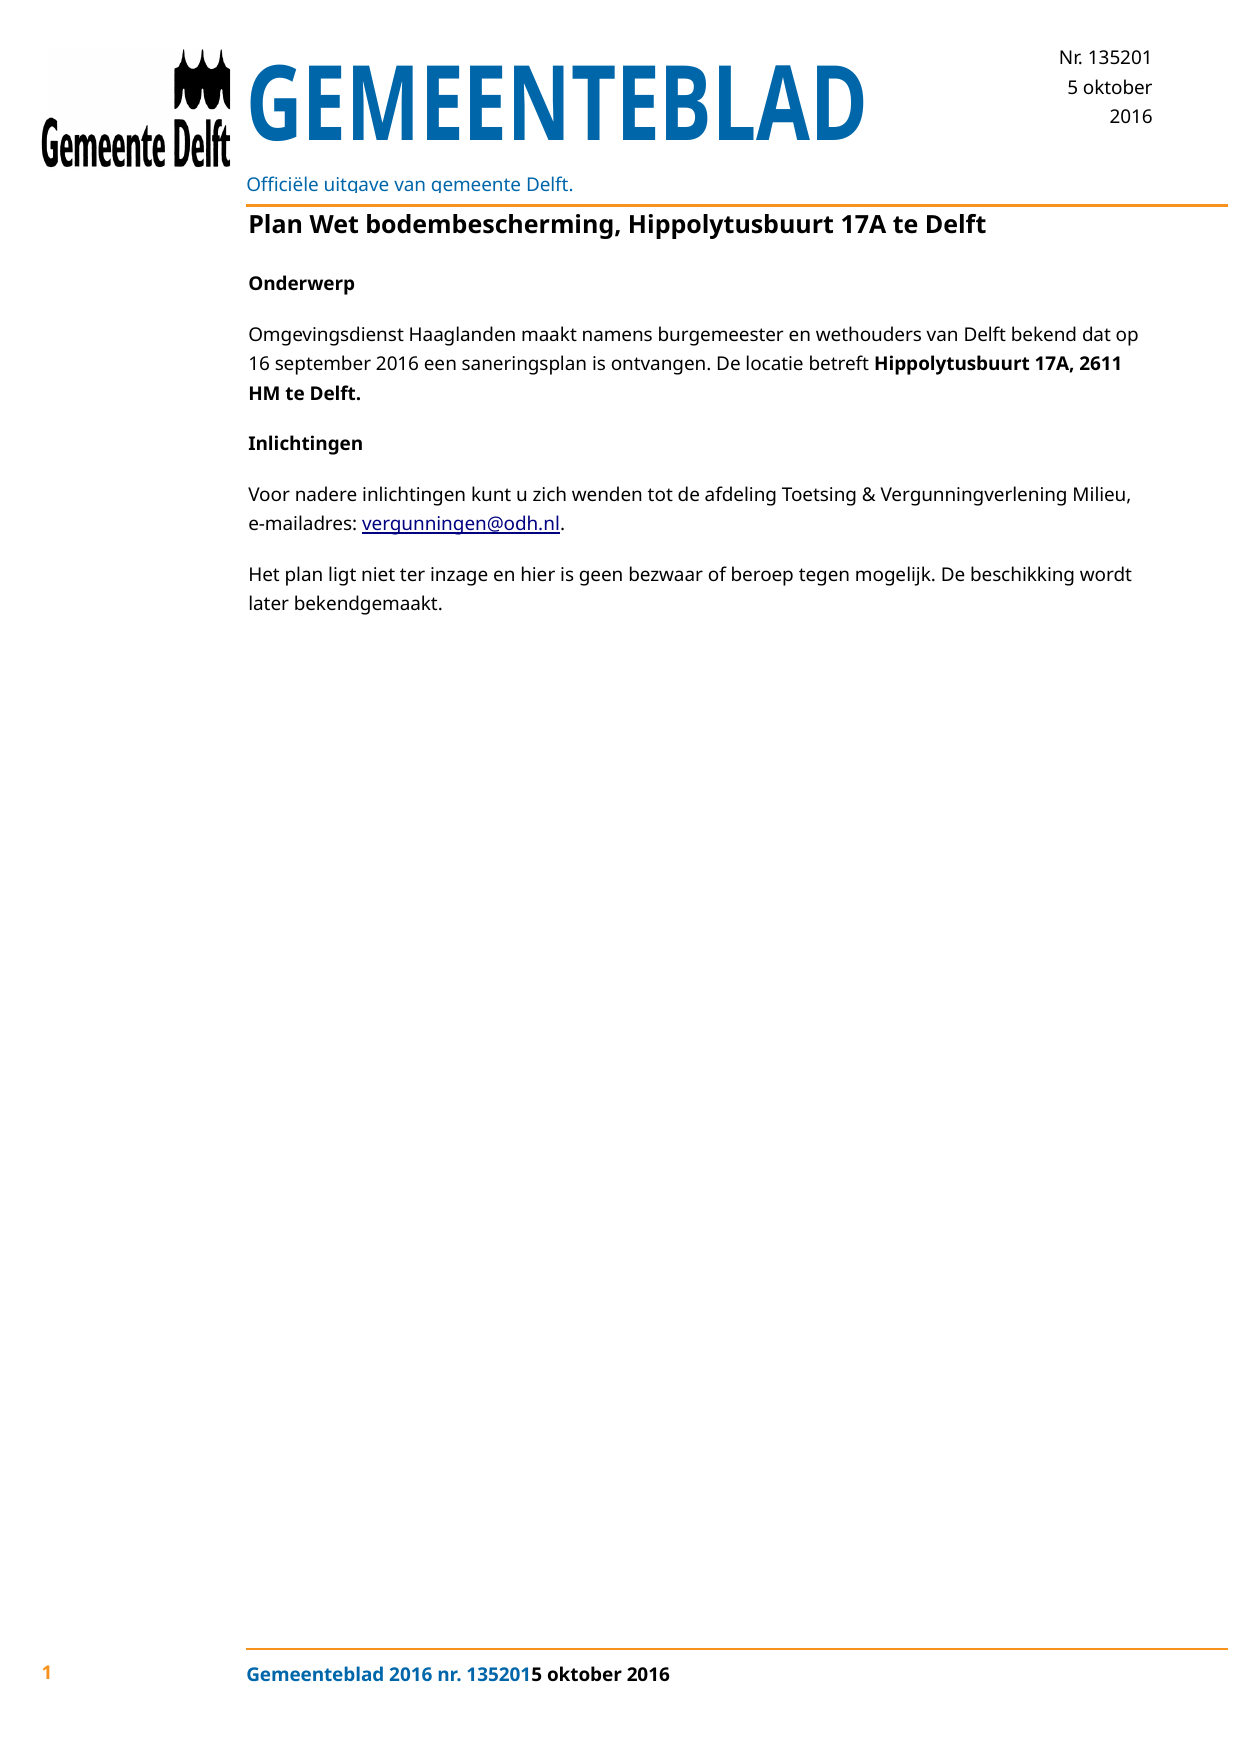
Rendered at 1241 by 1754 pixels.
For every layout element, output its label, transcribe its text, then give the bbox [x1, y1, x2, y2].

picture [41, 47, 231, 172]
text Onderwerp [248, 270, 1152, 296]
text Het plan ligt niet ter inzage en hier is geen bezwaar of beroep tegen mogelijk. De beschikking wordt later bekendgemaakt. [248, 561, 1152, 616]
text Plan Wet bodembescherming, Hippolytusbuurt 17A te Delft [248, 207, 1152, 241]
text Omgevingsdienst Haaglanden maakt namens burgemeester en wethouders van Delft bekend dat op 16 september 2016 een saneringsplan is ontvangen. De locatie betreft Hippolytusbuurt 17A, 2611 HM te Delft. [248, 321, 1152, 406]
text Voor nadere inlichtingen kunt u zich wenden tot de afdeling Toetsing & Vergunningverlening Milieu, e-mailadres: vergunningen@odh.nl. [248, 481, 1152, 536]
text Inlichtingen [248, 430, 1152, 456]
